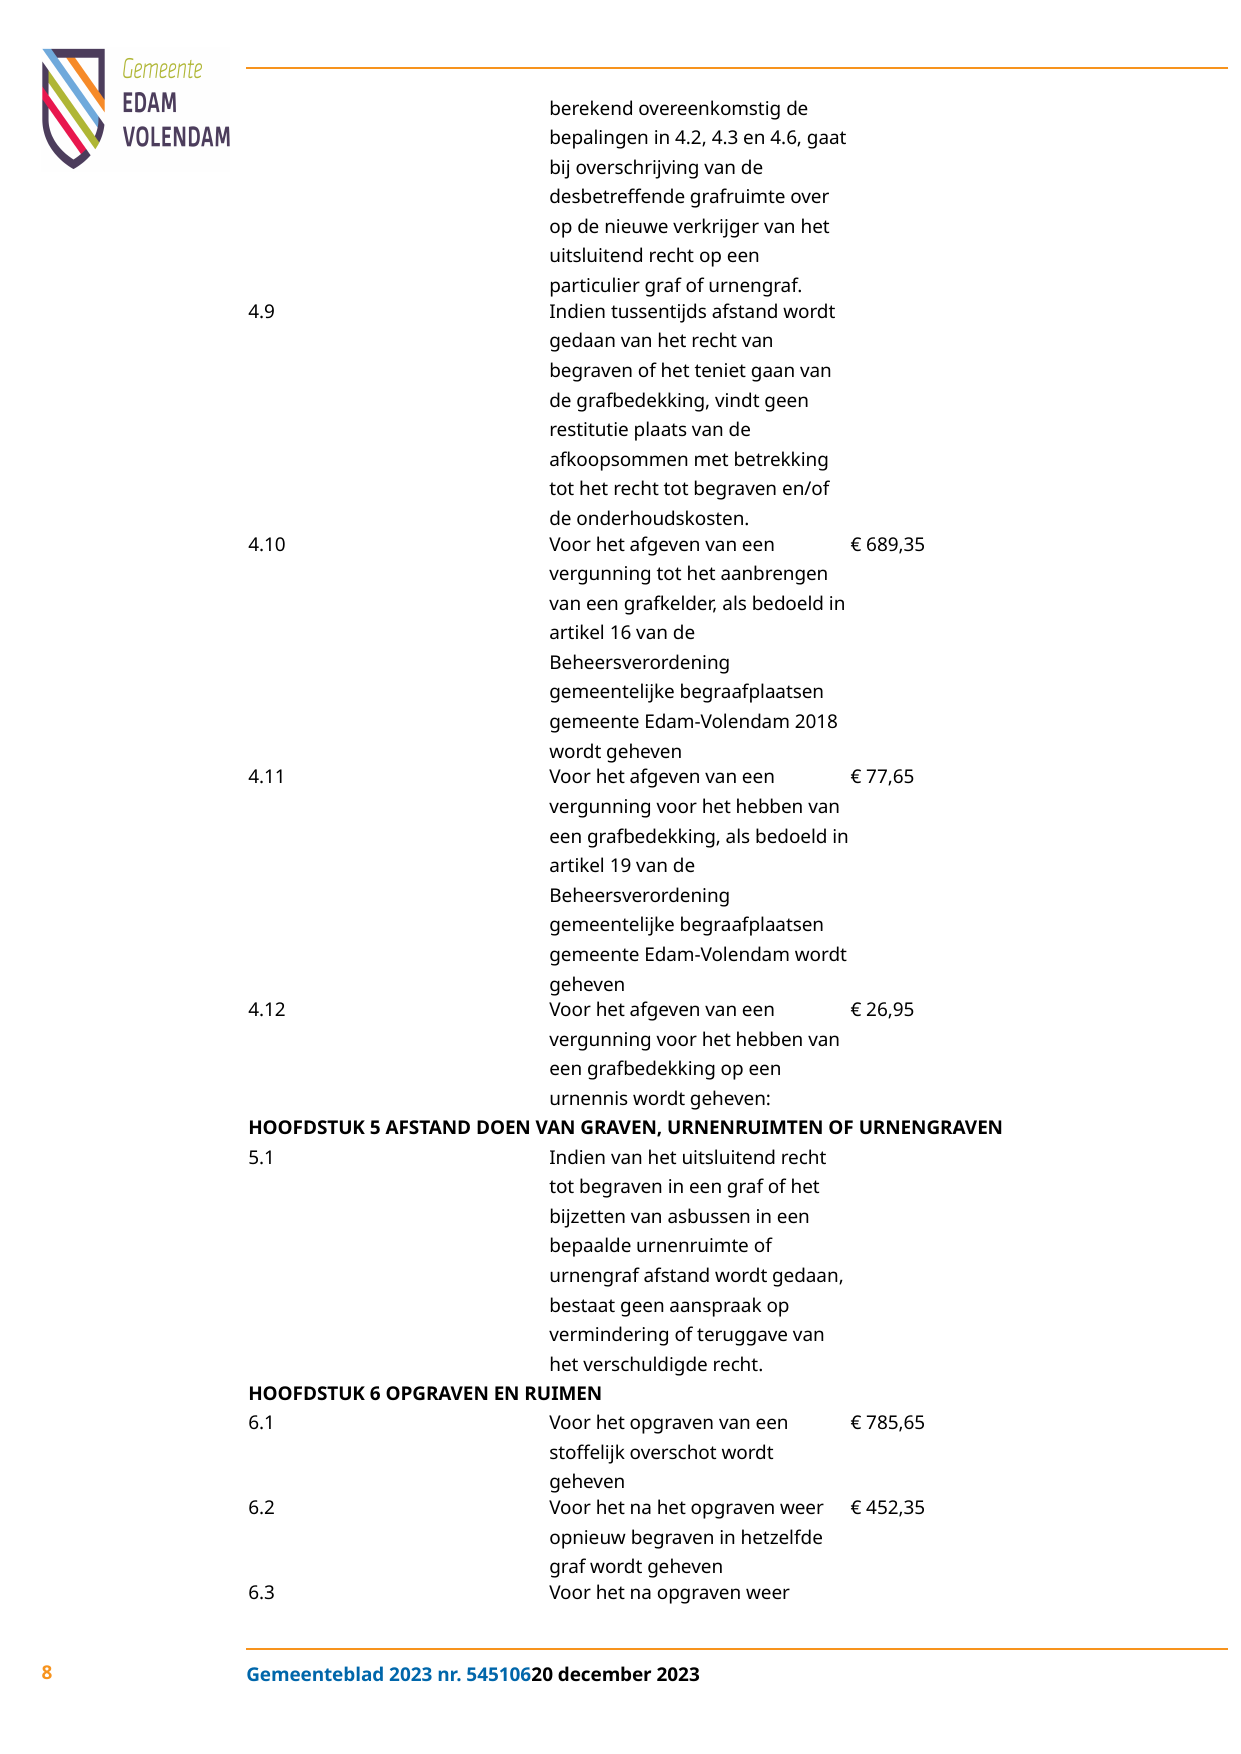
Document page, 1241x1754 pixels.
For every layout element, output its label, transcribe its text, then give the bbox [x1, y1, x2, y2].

table_cell 4.11 [248, 764, 549, 996]
table_cell 4.12 [248, 996, 549, 1111]
table_header Indien van het uitsluitend recht tot begraven in een graf of het bijzetten van asbussen in een bepaalde urnenruimte of urnengraf afstand wordt gedaan, bestaat geen aanspraak op vermindering of teruggave van het verschuldigde recht. [549, 1144, 850, 1377]
table_cell 6.2 [248, 1495, 549, 1579]
table_cell € 452,35 [850, 1495, 1152, 1579]
table_cell [850, 1579, 1152, 1605]
table_header Voor het opgraven van een stoffelijk overschot wordt geheven [549, 1410, 850, 1494]
text HOOFDSTUK 6 OPGRAVEN EN RUIMEN [248, 1380, 1152, 1406]
table_cell berekend overeenkomstig de bepalingen in 4.2, 4.3 en 4.6, gaat bij overschrijving van de desbetreffende grafruimte over op de nieuwe verkrijger van het uitsluitend recht op een particulier graf of urnengraf. [549, 95, 850, 298]
table_cell Voor het afgeven van een vergunning voor het hebben van een grafbedekking, als bedoeld in artikel 19 van de Beheersverordening gemeentelijke begraafplaatsen gemeente Edam-Volendam wordt geheven [549, 764, 850, 996]
table_cell Voor het na opgraven weer [549, 1579, 850, 1605]
table_cell [850, 298, 1152, 531]
picture [41, 47, 231, 172]
table_cell [248, 95, 549, 298]
table_cell Voor het na het opgraven weer opnieuw begraven in hetzelfde graf wordt geheven [549, 1495, 850, 1579]
table_cell € 26,95 [850, 996, 1152, 1111]
table_header 5.1 [248, 1144, 549, 1377]
table_cell € 77,65 [850, 764, 1152, 996]
table_cell 6.3 [248, 1579, 549, 1605]
table_cell € 689,35 [850, 531, 1152, 764]
table_header € 785,65 [850, 1410, 1152, 1494]
table_cell Voor het afgeven van een vergunning tot het aanbrengen van een grafkelder, als bedoeld in artikel 16 van de Beheersverordening gemeentelijke begraafplaatsen gemeente Edam-Volendam 2018 wordt geheven [549, 531, 850, 764]
table_header [850, 1144, 1152, 1377]
table_cell Indien tussentijds afstand wordt gedaan van het recht van begraven of het teniet gaan van de grafbedekking, vindt geen restitutie plaats van de afkoopsommen met betrekking tot het recht tot begraven en/of de onderhoudskosten. [549, 298, 850, 531]
table_header 6.1 [248, 1410, 549, 1494]
table_cell [850, 95, 1152, 298]
table_cell 4.9 [248, 298, 549, 531]
text HOOFDSTUK 5 AFSTAND DOEN VAN GRAVEN, URNENRUIMTEN OF URNENGRAVEN [248, 1114, 1152, 1140]
table_cell 4.10 [248, 531, 549, 764]
table_cell Voor het afgeven van een vergunning voor het hebben van een grafbedekking op een urnennis wordt geheven: [549, 996, 850, 1111]
